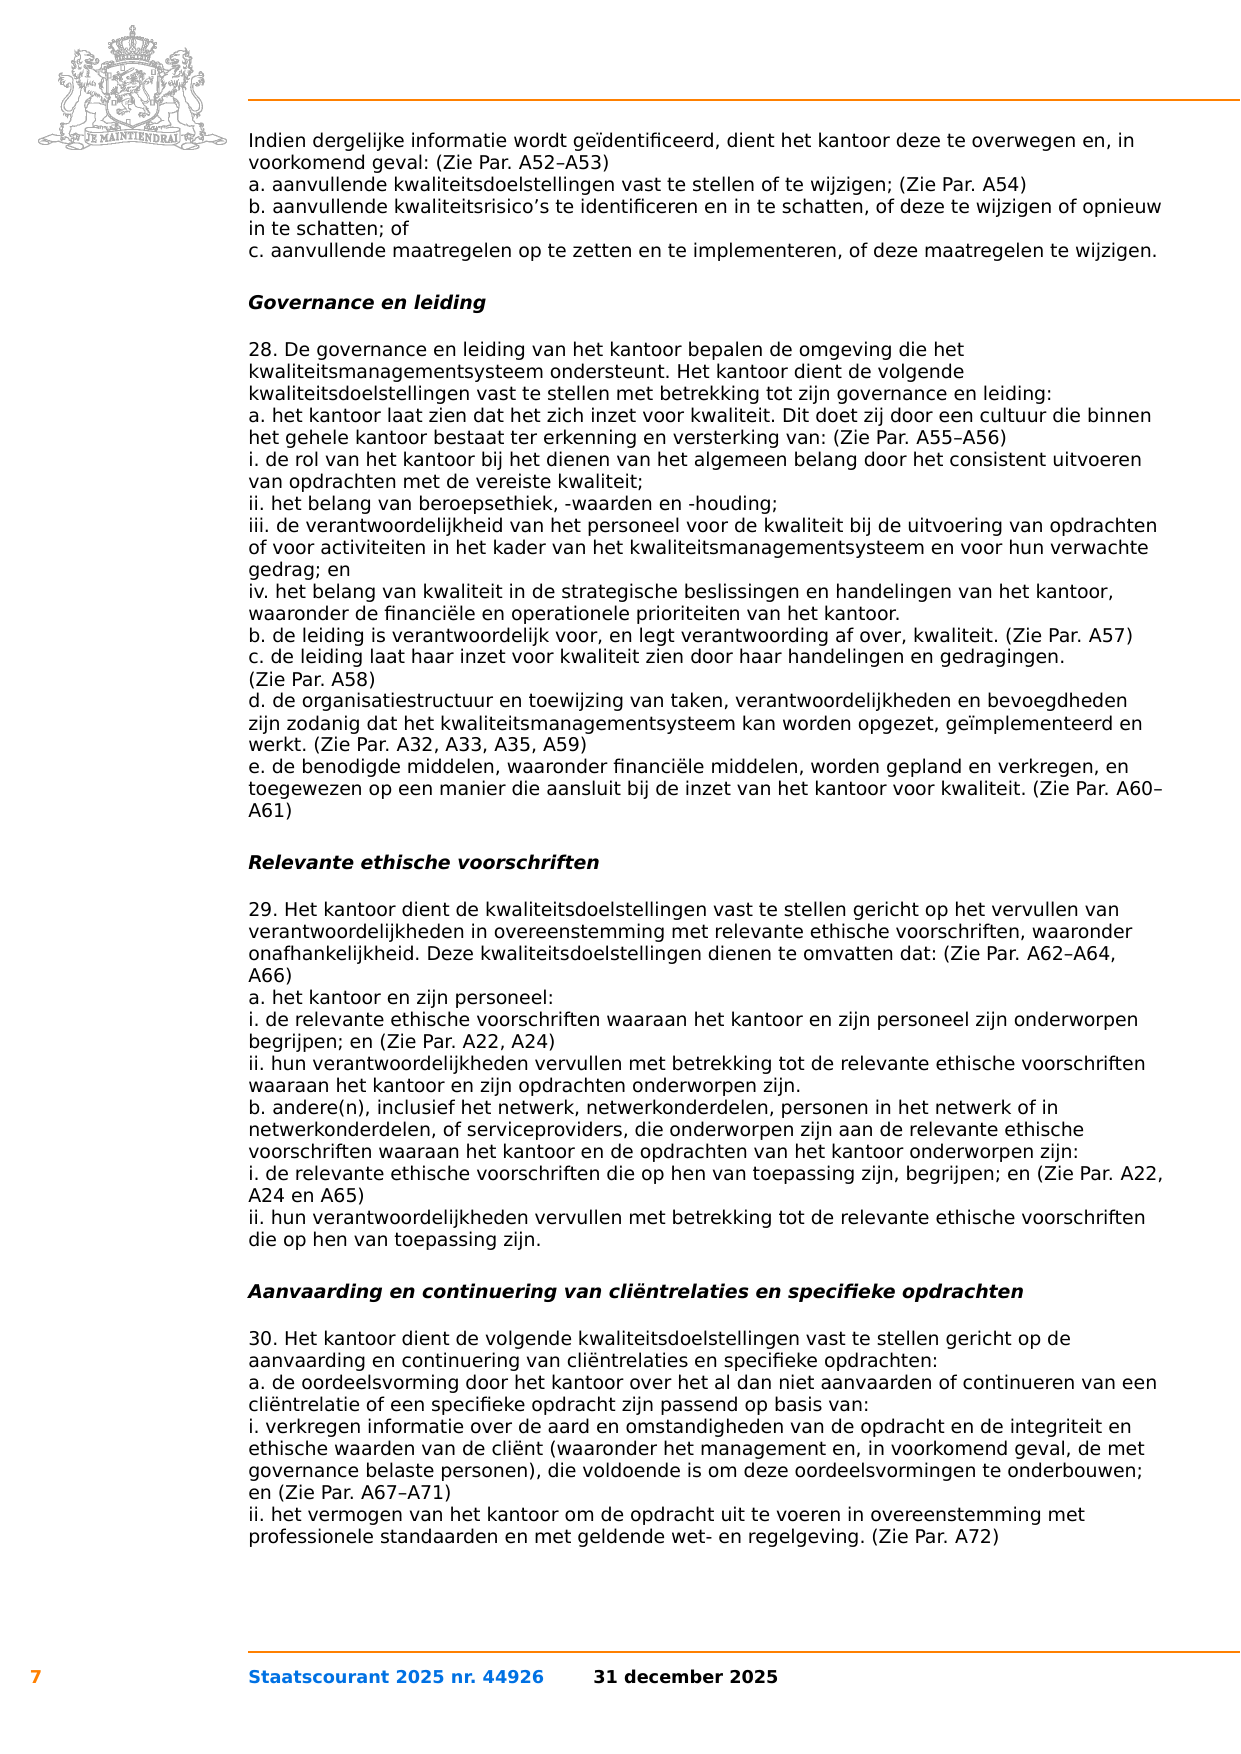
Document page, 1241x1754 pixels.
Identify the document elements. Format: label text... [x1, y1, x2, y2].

text a. de oordeelsvorming door het kantoor over het al dan niet aanvaarden of continueren van een cliëntrelatie of een specifieke opdracht zijn passend op basis van: [248, 1372, 1163, 1416]
text ii. hun verantwoordelijkheden vervullen met betrekking tot de relevante ethische voorschriften waaraan het kantoor en zijn opdrachten onderworpen zijn. [248, 1053, 1163, 1097]
picture [38, 25, 227, 150]
text i. de relevante ethische voorschriften die op hen van toepassing zijn, begrijpen; en (Zie Par. A22, A24 en A65) [248, 1163, 1163, 1207]
text (Zie Par. A58) [248, 668, 1163, 690]
text b. aanvullende kwaliteitsrisico’s te identificeren en in te schatten, of deze te wijzigen of opnieuw in te schatten; of [248, 196, 1163, 240]
text c. de leiding laat haar inzet voor kwaliteit zien door haar handelingen en gedragingen. [248, 646, 1163, 668]
subtitle Governance en leiding [248, 292, 1163, 314]
text e. de benodigde middelen, waaronder financiële middelen, worden gepland en verkregen, en toegewezen op een manier die aansluit bij de inzet van het kantoor voor kwaliteit. (Zie Par. A60–A61) [248, 756, 1163, 822]
text 28. De governance en leiding van het kantoor bepalen de omgeving die het kwaliteitsmanagementsysteem ondersteunt. Het kantoor dient de volgende kwaliteitsdoelstellingen vast te stellen met betrekking tot zijn governance en leiding: [248, 339, 1163, 405]
subtitle Aanvaarding en continuering van cliëntrelaties en specifieke opdrachten [248, 1281, 1163, 1303]
text a. aanvullende kwaliteitsdoelstellingen vast te stellen of te wijzigen; (Zie Par. A54) [248, 174, 1163, 196]
text i. de rol van het kantoor bij het dienen van het algemeen belang door het consistent uitvoeren van opdrachten met de vereiste kwaliteit; [248, 449, 1163, 493]
text ii. het belang van beroepsethiek, -waarden en -houding; [248, 493, 1163, 514]
text a. het kantoor laat zien dat het zich inzet voor kwaliteit. Dit doet zij door een cultuur die binnen het gehele kantoor bestaat ter erkenning en versterking van: (Zie Par. A55–A56) [248, 405, 1163, 449]
text iii. de verantwoordelijkheid van het personeel voor de kwaliteit bij de uitvoering van opdrachten of voor activiteiten in het kader van het kwaliteitsmanagementsysteem en voor hun verwachte gedrag; en [248, 514, 1163, 581]
text i. de relevante ethische voorschriften waaraan het kantoor en zijn personeel zijn onderworpen begrijpen; en (Zie Par. A22, A24) [248, 1009, 1163, 1053]
text 29. Het kantoor dient de kwaliteitsdoelstellingen vast te stellen gericht op het vervullen van verantwoordelijkheden in overeenstemming met relevante ethische voorschriften, waaronder onafhankelijkheid. Deze kwaliteitsdoelstellingen dienen te omvatten dat: (Zie Par. A62–A64, A66) [248, 899, 1163, 987]
text ii. het vermogen van het kantoor om de opdracht uit te voeren in overeenstemming met professionele standaarden en met geldende wet- en regelgeving. (Zie Par. A72) [248, 1504, 1163, 1548]
text ii. hun verantwoordelijkheden vervullen met betrekking tot de relevante ethische voorschriften die op hen van toepassing zijn. [248, 1207, 1163, 1251]
text a. het kantoor en zijn personeel: [248, 987, 1163, 1009]
text c. aanvullende maatregelen op te zetten en te implementeren, of deze maatregelen te wijzigen. [248, 240, 1163, 262]
text i. verkregen informatie over de aard en omstandigheden van de opdracht en de integriteit en ethische waarden van de cliënt (waaronder het management en, in voorkomend geval, de met governance belaste personen), die voldoende is om deze oordeelsvormingen te onderbouwen; en (Zie Par. A67–A71) [248, 1416, 1163, 1504]
text b. de leiding is verantwoordelijk voor, en legt verantwoording af over, kwaliteit. (Zie Par. A57) [248, 624, 1163, 646]
text iv. het belang van kwaliteit in de strategische beslissingen en handelingen van het kantoor, waaronder de financiële en operationele prioriteiten van het kantoor. [248, 581, 1163, 624]
text d. de organisatiestructuur en toewijzing van taken, verantwoordelijkheden en bevoegdheden zijn zodanig dat het kwaliteitsmanagementsysteem kan worden opgezet, geïmplementeerd en werkt. (Zie Par. A32, A33, A35, A59) [248, 690, 1163, 756]
text b. andere(n), inclusief het netwerk, netwerkonderdelen, personen in het netwerk of in netwerkonderdelen, of serviceproviders, die onderworpen zijn aan de relevante ethische voorschriften waaraan het kantoor en de opdrachten van het kantoor onderworpen zijn: [248, 1097, 1163, 1163]
text Indien dergelijke informatie wordt geïdentificeerd, dient het kantoor deze te overwegen en, in voorkomend geval: (Zie Par. A52–A53) [248, 130, 1163, 174]
subtitle Relevante ethische voorschriften [248, 852, 1163, 874]
text 30. Het kantoor dient de volgende kwaliteitsdoelstellingen vast te stellen gericht op de aanvaarding en continuering van cliëntrelaties en specifieke opdrachten: [248, 1328, 1163, 1372]
